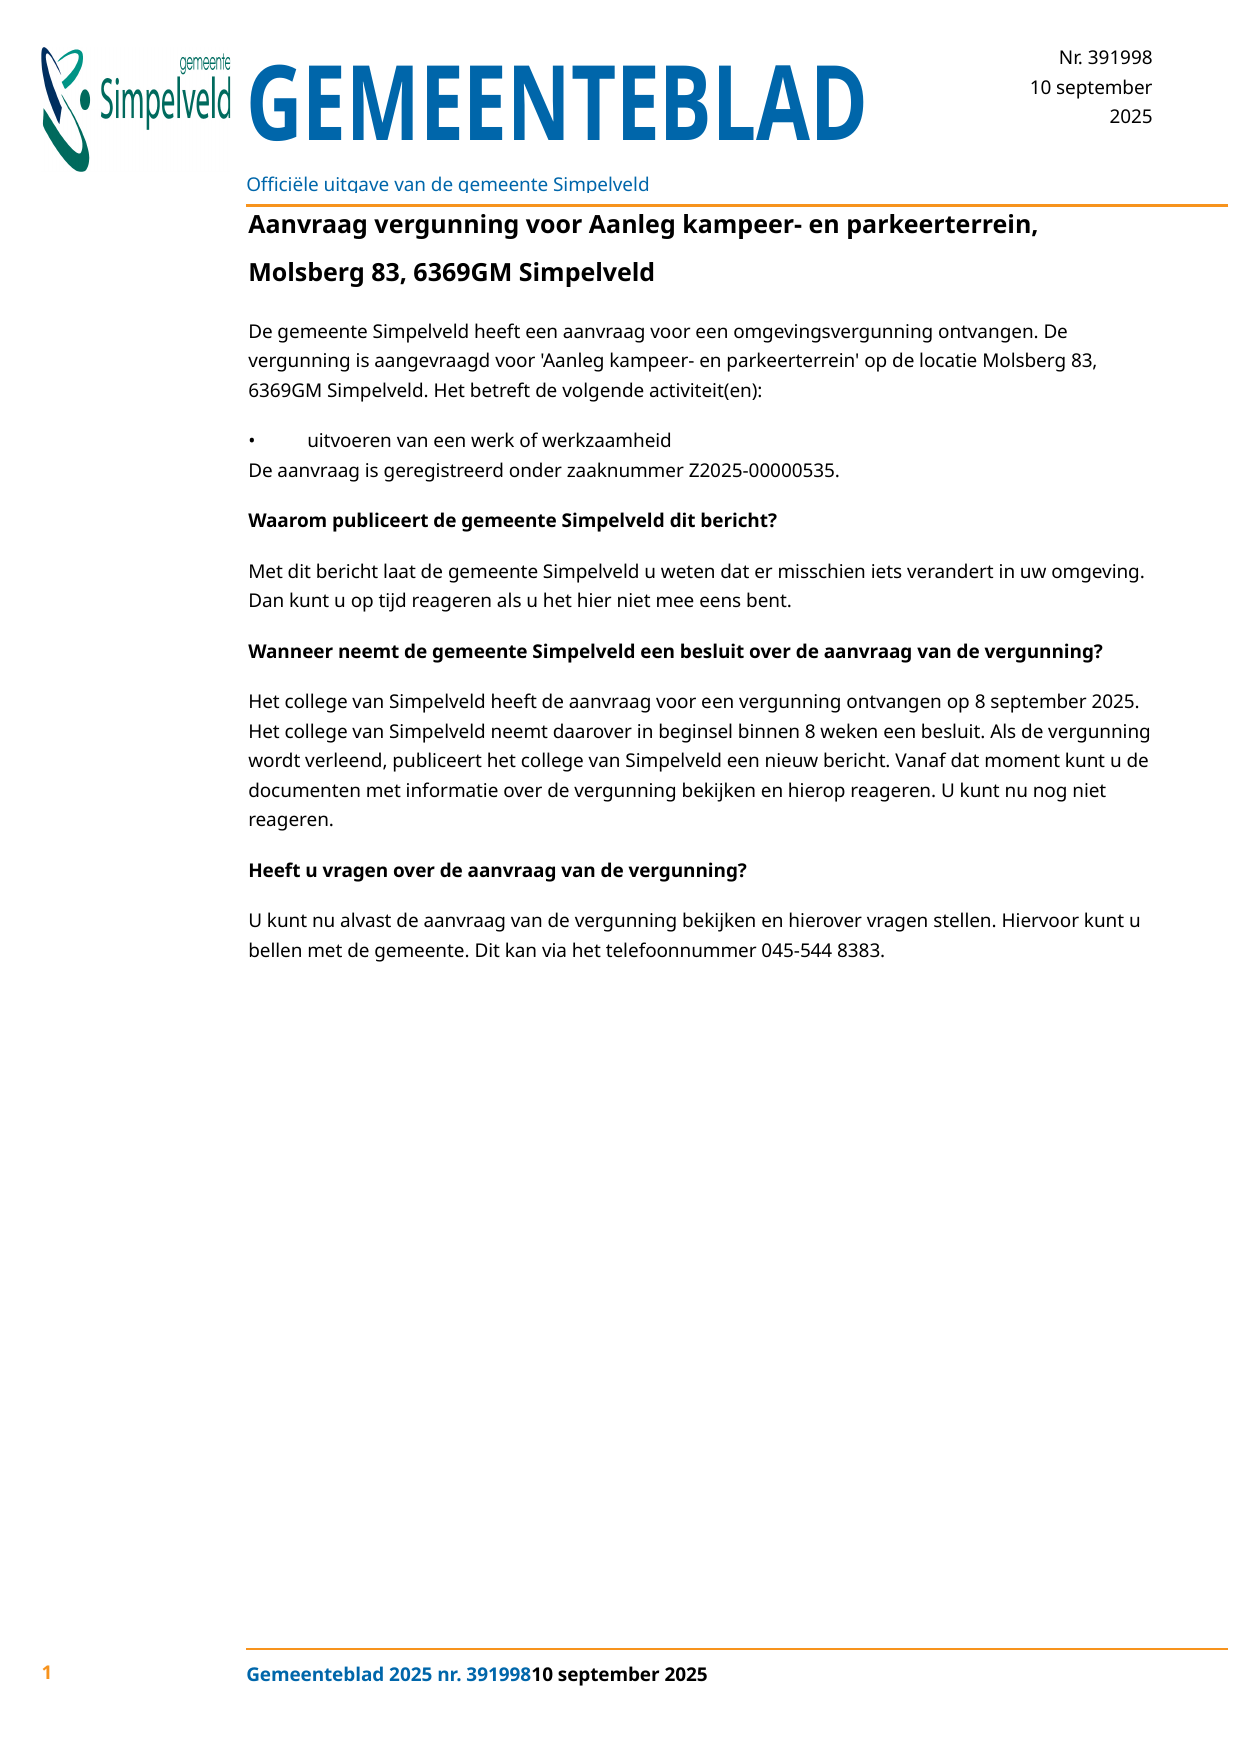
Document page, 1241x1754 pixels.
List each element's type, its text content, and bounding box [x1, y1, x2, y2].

picture [41, 47, 231, 172]
text Wanneer neemt de gemeente Simpelveld een besluit over de aanvraag van de vergunning? [248, 638, 1152, 664]
text U kunt nu alvast de aanvraag van de vergunning bekijken en hierover vragen stellen. Hiervoor kunt u bellen met de gemeente. Dit kan via het telefoonnummer 045-544 8383. [248, 907, 1152, 963]
text Het college van Simpelveld heeft de aanvraag voor een vergunning ontvangen op 8 september 2025. Het college van Simpelveld neemt daarover in beginsel binnen 8 weken een besluit. Als de vergunning wordt verleend, publiceert het college van Simpelveld een nieuw bericht. Vanaf dat moment kunt u de documenten met informatie over de vergunning bekijken en hierop reageren. U kunt nu nog niet reageren. [248, 688, 1152, 832]
text Aanvraag vergunning voor Aanleg kampeer- en parkeerterrein, Molsberg 83, 6369GM Simpelveld [248, 207, 1152, 288]
text Heeft u vragen over de aanvraag van de vergunning? [248, 857, 1152, 883]
list uitvoeren van een werk of werkzaamheid [248, 427, 1152, 453]
text Waarom publiceert de gemeente Simpelveld dit bericht? [248, 507, 1152, 533]
text Met dit bericht laat de gemeente Simpelveld u weten dat er misschien iets verandert in uw omgeving. Dan kunt u op tijd reageren als u het hier niet mee eens bent. [248, 558, 1152, 613]
text De aanvraag is geregistreerd onder zaaknummer Z2025-00000535. [248, 457, 1152, 483]
text De gemeente Simpelveld heeft een aanvraag voor een omgevingsvergunning ontvangen. De vergunning is aangevraagd voor 'Aanleg kampeer- en parkeerterrein' op de locatie Molsberg 83, 6369GM Simpelveld. Het betreft de volgende activiteit(en): [248, 318, 1152, 403]
